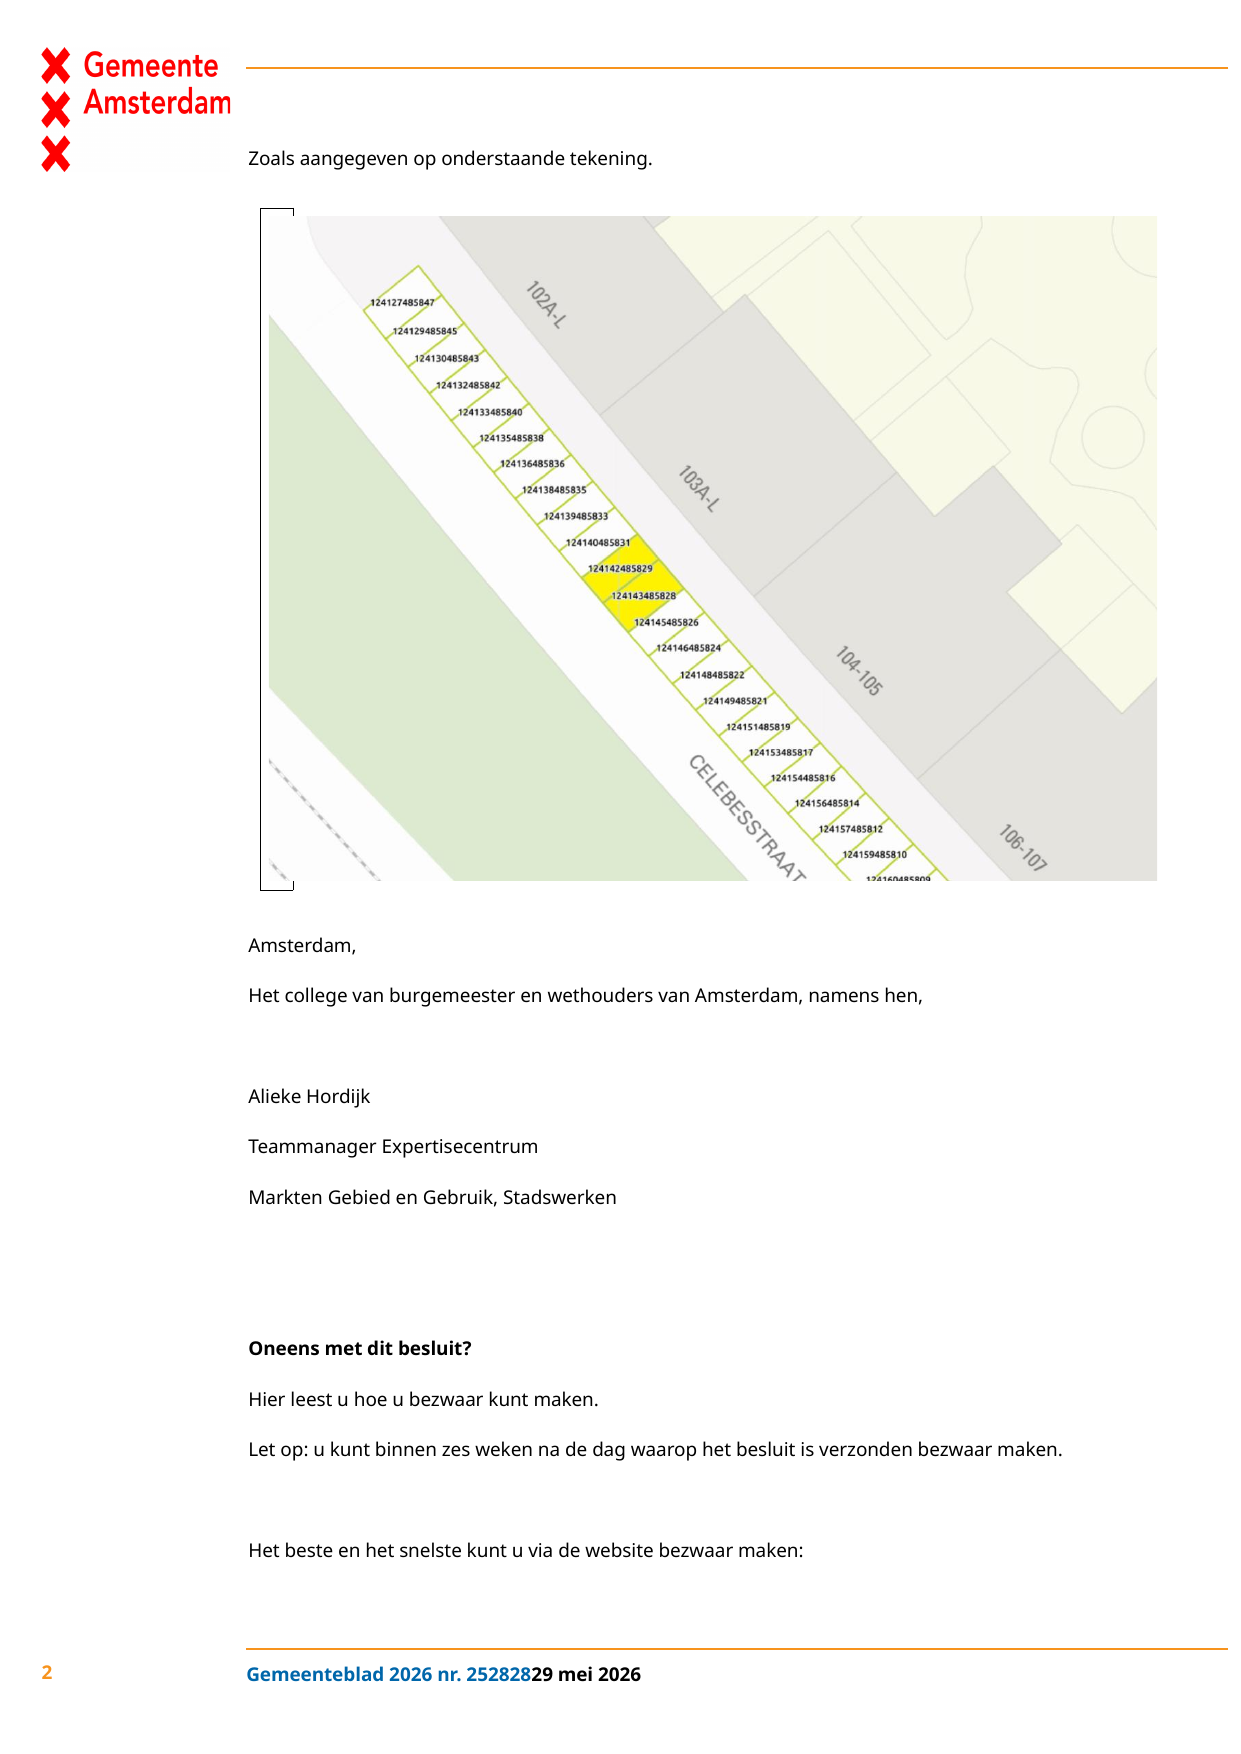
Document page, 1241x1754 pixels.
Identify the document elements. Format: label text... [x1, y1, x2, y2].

text Markten Gebied en Gebruik, Stadswerken [248, 1184, 1152, 1210]
picture [41, 47, 231, 172]
text Zoals aangegeven op onderstaande tekening. [248, 145, 1152, 171]
text Hier leest u hoe u bezwaar kunt maken. [248, 1386, 1152, 1411]
text Het beste en het snelste kunt u via de website bezwaar maken: [248, 1537, 1152, 1563]
text Het college van burgemeester en wethouders van Amsterdam, namens hen, [248, 982, 1152, 1008]
text Teammanager Expertisecentrum [248, 1134, 1152, 1159]
text Oneens met dit besluit? [248, 1335, 1152, 1361]
text Alieke Hordijk [248, 1083, 1152, 1109]
text Amsterdam, [248, 932, 1152, 958]
picture [268, 216, 1158, 881]
text Let op: u kunt binnen zes weken na de dag waarop het besluit is verzonden bezwaar maken. [248, 1436, 1152, 1462]
